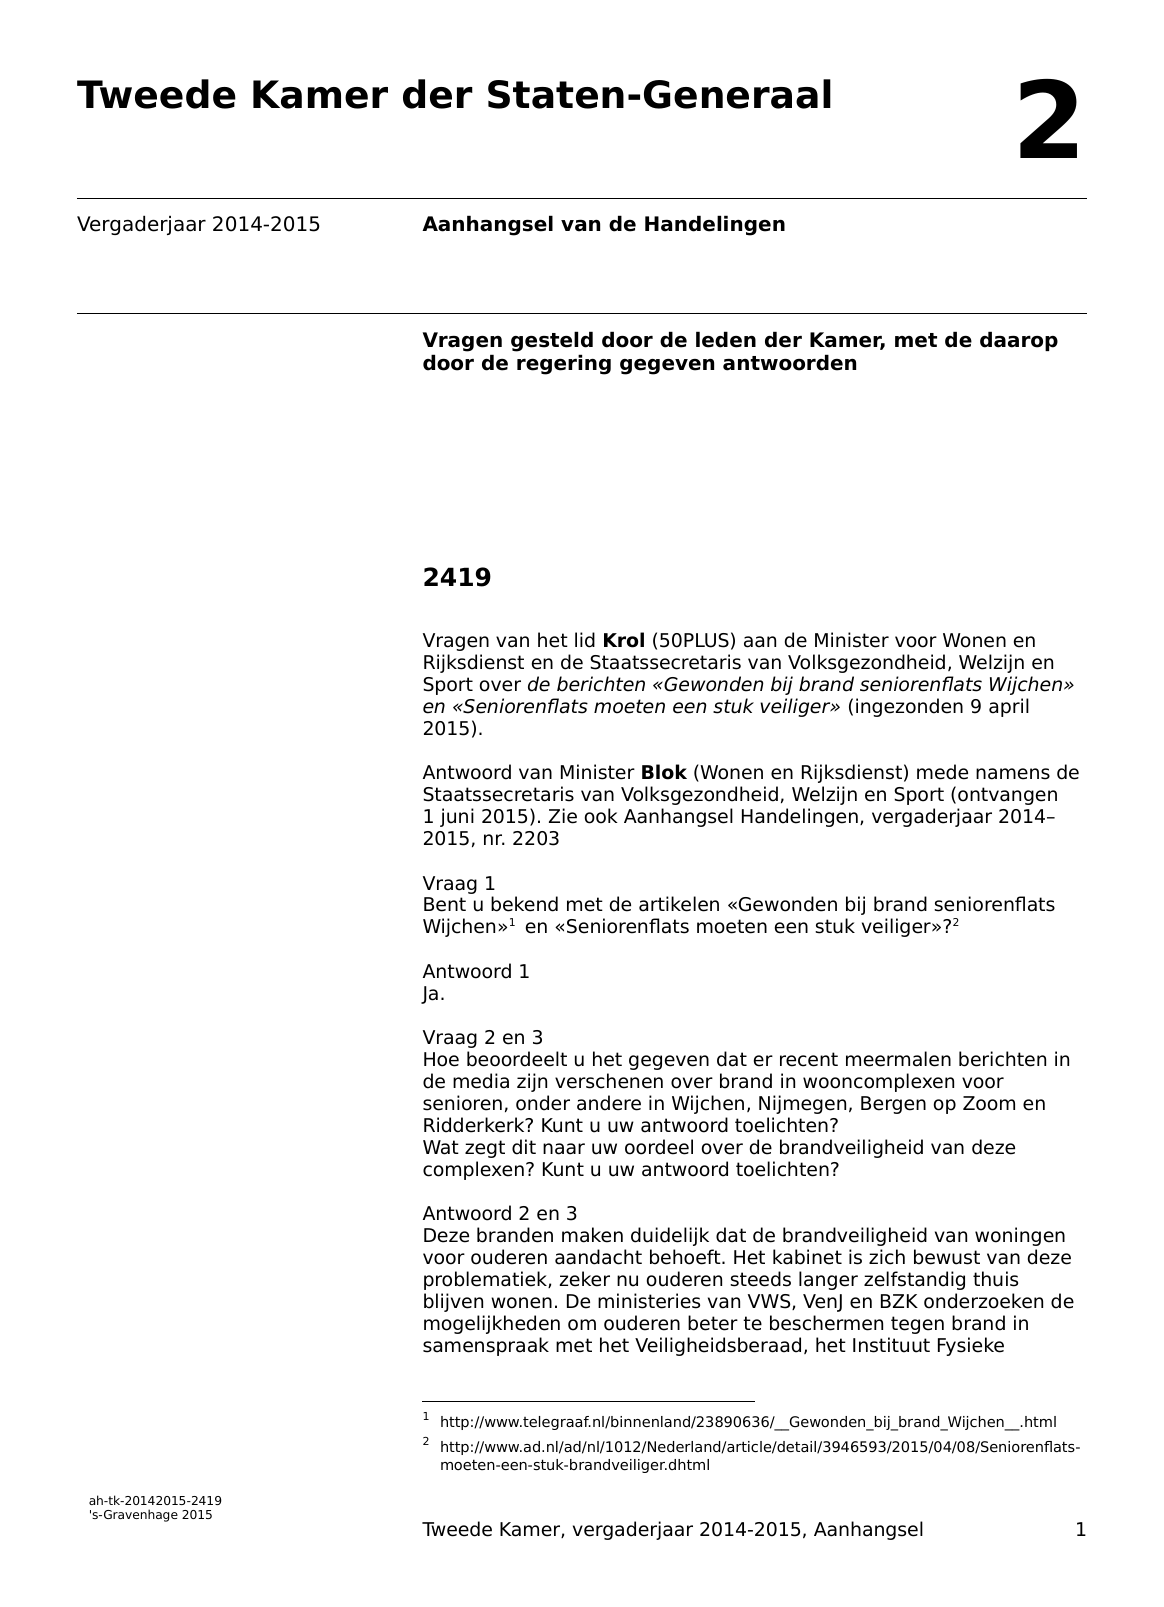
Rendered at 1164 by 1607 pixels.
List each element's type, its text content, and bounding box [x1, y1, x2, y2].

text Wat zegt dit naar uw oordeel over de brandveiligheid van deze complexen? Kunt u uw antwoord toelichten? [422, 1137, 1087, 1181]
table_header Tweede Kamer der Staten-Generaal [77, 59, 886, 198]
text Antwoord van Minister Blok (Wonen en Rijksdienst) mede namens de Staatssecretaris van Volksgezondheid, Welzijn en Sport (ontvangen 1 juni 2015). Zie ook Aanhangsel Handelingen, vergaderjaar 2014–2015, nr. 2203 [422, 762, 1087, 850]
text Vraag 2 en 3 [422, 1027, 1087, 1049]
text Antwoord 2 en 3 [422, 1203, 1087, 1225]
text ah-tk-20142015-2419 [88, 1494, 323, 1508]
table_header 2 [886, 59, 1087, 198]
table_cell Vergaderjaar 2014-2015 [77, 199, 422, 313]
text Hoe beoordeelt u het gegeven dat er recent meermalen berichten in de media zijn verschenen over brand in wooncomplexen voor senioren, onder andere in Wijchen, Nijmegen, Bergen op Zoom en Ridderkerk? Kunt u uw antwoord toelichten? [422, 1049, 1087, 1137]
text http://www.ad.nl/ad/nl/1012/Nederland/article/detail/3946593/2015/04/08/Seniorenflats-moeten-een-stuk-brandveiliger.dhtml [422, 1435, 1087, 1474]
text Deze branden maken duidelijk dat de brandveiligheid van woningen voor ouderen aandacht behoeft. Het kabinet is zich bewust van deze problematiek, zeker nu ouderen steeds langer zelfstandig thuis blijven wonen. De ministeries van VWS, VenJ en BZK onderzoeken de mogelijkheden om ouderen beter te beschermen tegen brand in samenspraak met het Veiligheidsberaad, het Instituut Fysieke [422, 1225, 1087, 1357]
text 2419 [422, 563, 1087, 592]
table_cell Aanhangsel van de Handelingen [422, 199, 1087, 313]
table_cell Vragen gesteld door de leden der Kamer, met de daarop door de regering gegeven antwoorden [422, 314, 1087, 375]
text 's-Gravenhage 2015 [88, 1508, 323, 1522]
text Bent u bekend met de artikelen «Gewonden bij brand seniorenflats Wijchen» en «Seniorenflats moeten een stuk veiliger»? [422, 894, 1087, 938]
text Vragen van het lid Krol (50PLUS) aan de Minister voor Wonen en Rijksdienst en de Staatssecretaris van Volksgezondheid, Welzijn en Sport over de berichten «Gewonden bij brand seniorenflats Wijchen» en «Seniorenflats moeten een stuk veiliger» (ingezonden 9 april 2015). [422, 630, 1087, 740]
text Vraag 1 [422, 872, 1087, 894]
table_cell [77, 314, 422, 375]
text Ja. [422, 982, 1087, 1004]
text Antwoord 1 [422, 961, 1087, 982]
text http://www.telegraaf.nl/binnenland/23890636/__Gewonden_bij_brand_Wijchen__.html [422, 1410, 1087, 1432]
